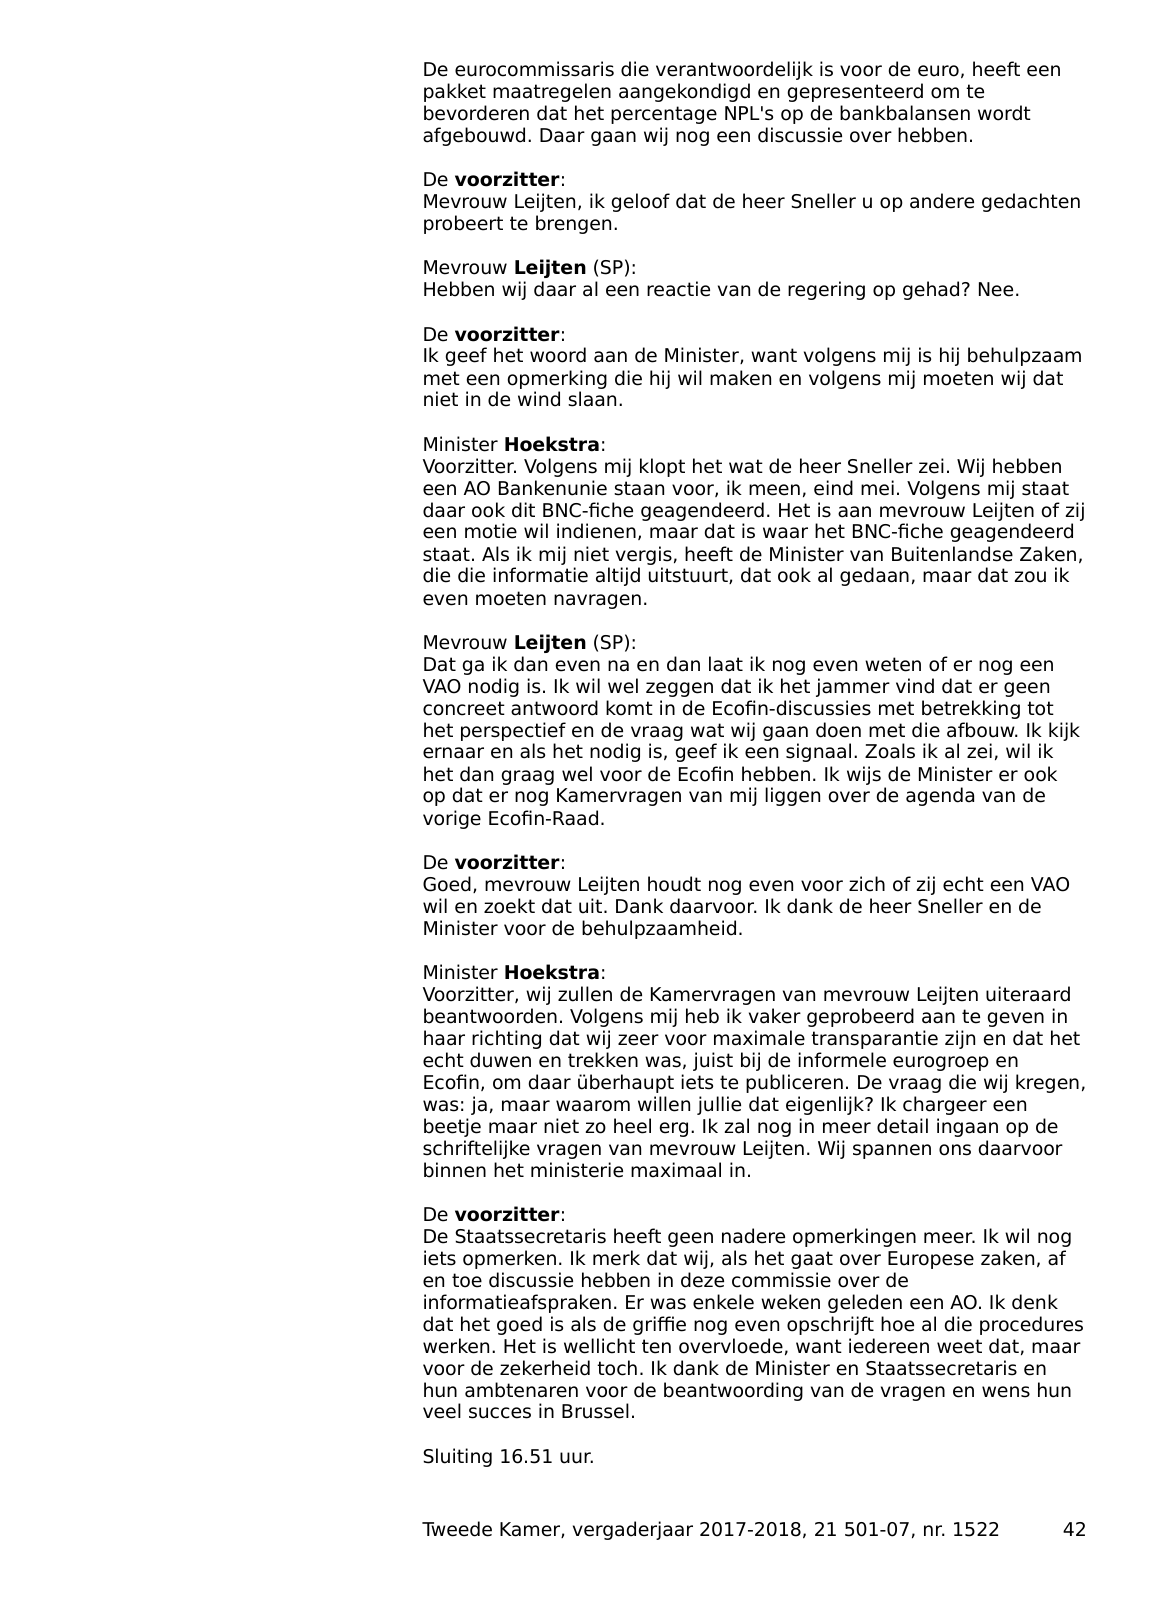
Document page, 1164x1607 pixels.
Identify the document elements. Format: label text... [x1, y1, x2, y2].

text Dat ga ik dan even na en dan laat ik nog even weten of er nog een VAO nodig is. Ik wil wel zeggen dat ik het jammer vind dat er geen concreet antwoord komt in de Ecofin-discussies met betrekking tot het perspectief en de vraag wat wij gaan doen met die afbouw. Ik kijk ernaar en als het nodig is, geef ik een signaal. Zoals ik al zei, wil ik het dan graag wel voor de Ecofin hebben. Ik wijs de Minister er ook op dat er nog Kamervragen van mij liggen over de agenda van de vorige Ecofin-Raad. [422, 653, 1087, 829]
text Minister Hoekstra: [422, 433, 1087, 456]
text Minister Hoekstra: [422, 962, 1087, 984]
text Hebben wij daar al een reactie van de regering op gehad? Nee. [422, 279, 1087, 301]
text Mevrouw Leijten, ik geloof dat de heer Sneller u op andere gedachten probeert te brengen. [422, 191, 1087, 235]
text Ik geef het woord aan de Minister, want volgens mij is hij behulpzaam met een opmerking die hij wil maken en volgens mij moeten wij dat niet in de wind slaan. [422, 345, 1087, 411]
text Sluiting 16.51 uur. [422, 1446, 1087, 1468]
text Voorzitter. Volgens mij klopt het wat de heer Sneller zei. Wij hebben een AO Bankenunie staan voor, ik meen, eind mei. Volgens mij staat daar ook dit BNC-fiche geagendeerd. Het is aan mevrouw Leijten of zij een motie wil indienen, maar dat is waar het BNC-fiche geagendeerd staat. Als ik mij niet vergis, heeft de Minister van Buitenlandse Zaken, die die informatie altijd uitstuurt, dat ook al gedaan, maar dat zou ik even moeten navragen. [422, 456, 1087, 609]
text De voorzitter: [422, 323, 1087, 345]
text De Staatssecretaris heeft geen nadere opmerkingen meer. Ik wil nog iets opmerken. Ik merk dat wij, als het gaat over Europese zaken, af en toe discussie hebben in deze commissie over de informatieafspraken. Er was enkele weken geleden een AO. Ik denk dat het goed is als de griffie nog even opschrijft hoe al die procedures werken. Het is wellicht ten overvloede, want iedereen weet dat, maar voor de zekerheid toch. Ik dank de Minister en Staatssecretaris en hun ambtenaren voor de beantwoording van de vragen en wens hun veel succes in Brussel. [422, 1226, 1087, 1423]
text Voorzitter, wij zullen de Kamervragen van mevrouw Leijten uiteraard beantwoorden. Volgens mij heb ik vaker geprobeerd aan te geven in haar richting dat wij zeer voor maximale transparantie zijn en dat het echt duwen en trekken was, juist bij de informele eurogroep en Ecofin, om daar überhaupt iets te publiceren. De vraag die wij kregen, was: ja, maar waarom willen jullie dat eigenlijk? Ik chargeer een beetje maar niet zo heel erg. Ik zal nog in meer detail ingaan op de schriftelijke vragen van mevrouw Leijten. Wij spannen ons daarvoor binnen het ministerie maximaal in. [422, 984, 1087, 1181]
text De voorzitter: [422, 852, 1087, 873]
text Mevrouw Leijten (SP): [422, 257, 1087, 279]
text Goed, mevrouw Leijten houdt nog even voor zich of zij echt een VAO wil en zoekt dat uit. Dank daarvoor. Ik dank de heer Sneller en de Minister voor de behulpzaamheid. [422, 873, 1087, 939]
text Mevrouw Leijten (SP): [422, 632, 1087, 653]
text De voorzitter: [422, 169, 1087, 191]
text De voorzitter: [422, 1204, 1087, 1226]
text De eurocommissaris die verantwoordelijk is voor de euro, heeft een pakket maatregelen aangekondigd en gepresenteerd om te bevorderen dat het percentage NPL's op de bankbalansen wordt afgebouwd. Daar gaan wij nog een discussie over hebben. [422, 59, 1087, 147]
